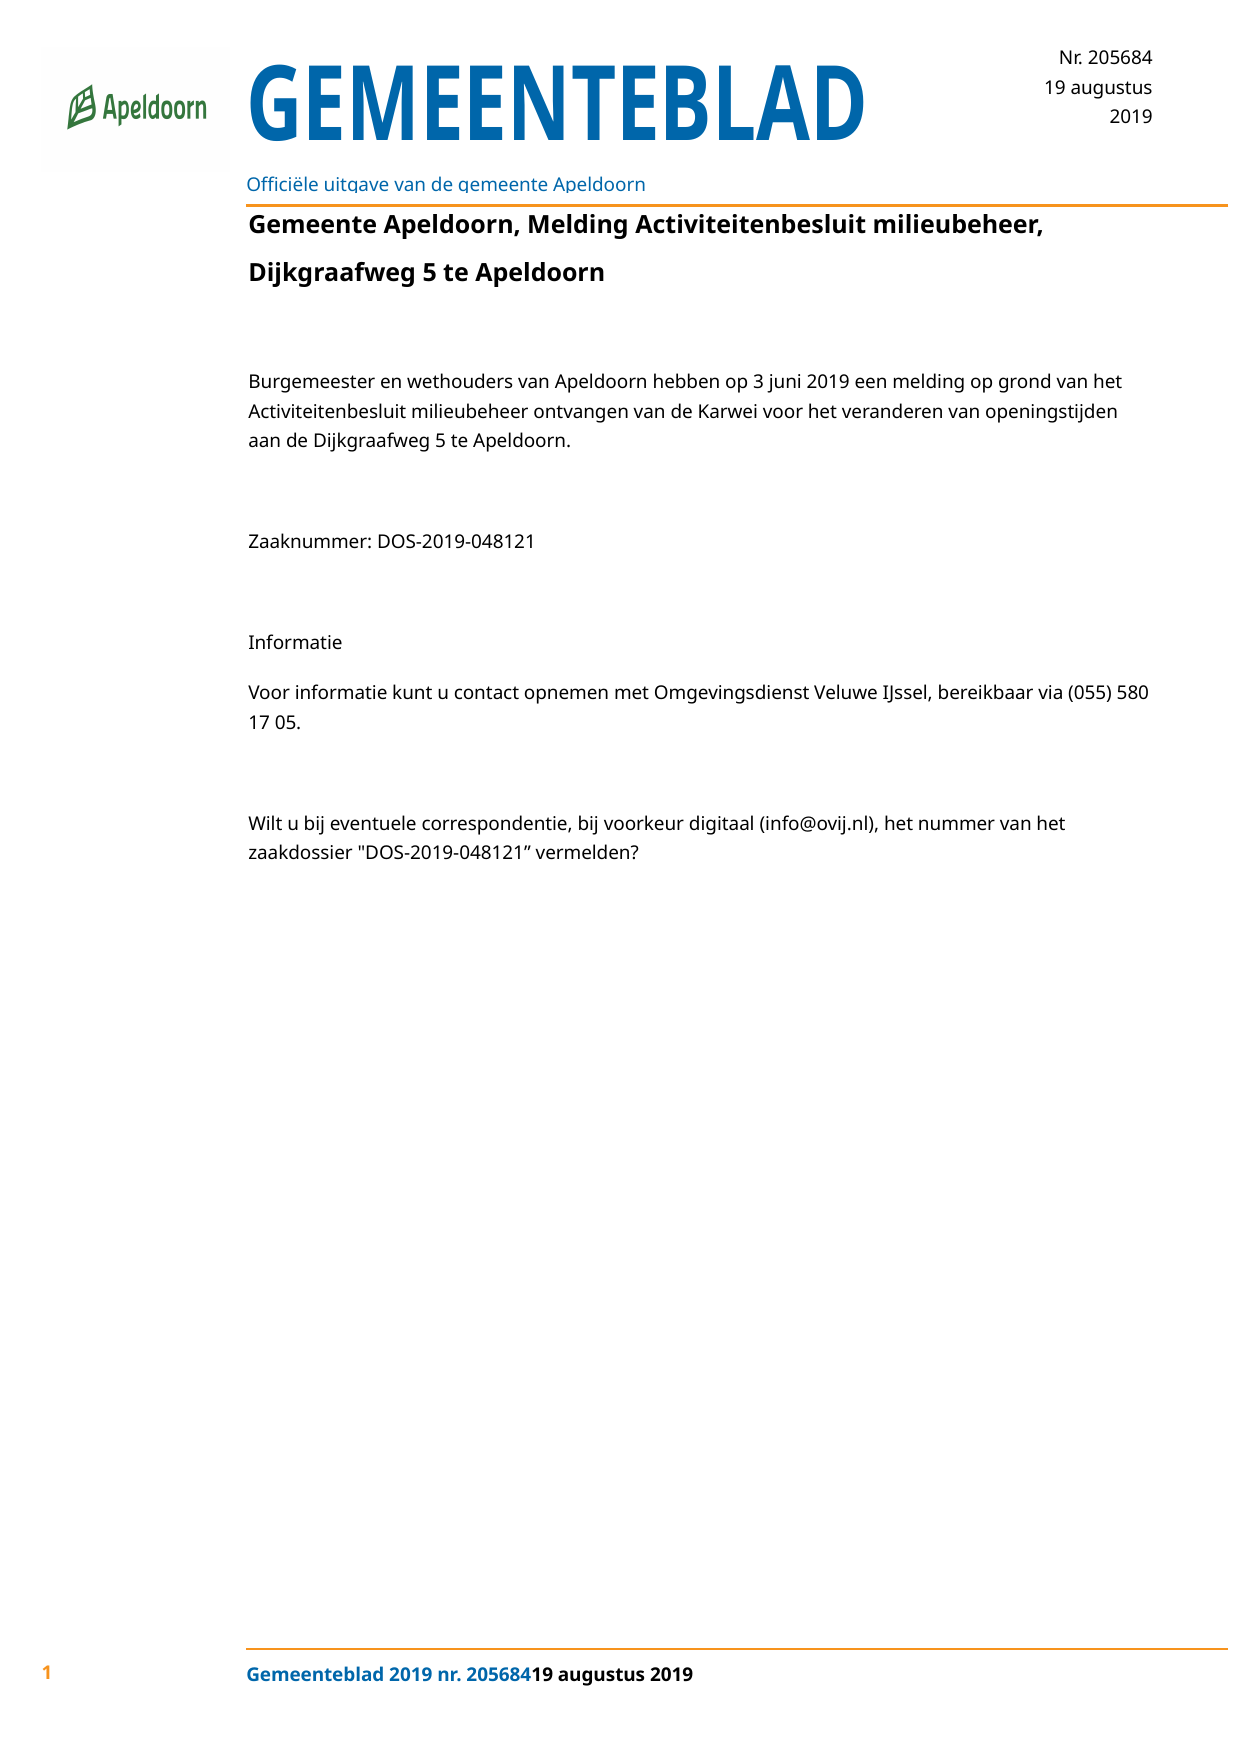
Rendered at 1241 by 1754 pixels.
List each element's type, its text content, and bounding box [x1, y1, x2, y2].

text Zaaknummer: DOS-2019-048121 [248, 528, 1152, 554]
text Gemeente Apeldoorn, Melding Activiteitenbesluit milieubeheer, Dijkgraafweg 5 te Apeldoorn [248, 207, 1152, 288]
text Informatie [248, 629, 1152, 655]
text Wilt u bij eventuele correspondentie, bij voorkeur digitaal (info@ovij.nl), het nummer van het zaakdossier "DOS-2019-048121” vermelden? [248, 810, 1152, 865]
picture [41, 47, 231, 172]
text Burgemeester en wethouders van Apeldoorn hebben op 3 juni 2019 een melding op grond van het Activiteitenbesluit milieubeheer ontvangen van de Karwei voor het veranderen van openingstijden aan de Dijkgraafweg 5 te Apeldoorn. [248, 368, 1152, 453]
text Voor informatie kunt u contact opnemen met Omgevingsdienst Veluwe IJssel, bereikbaar via (055) 580 17 05. [248, 679, 1152, 735]
